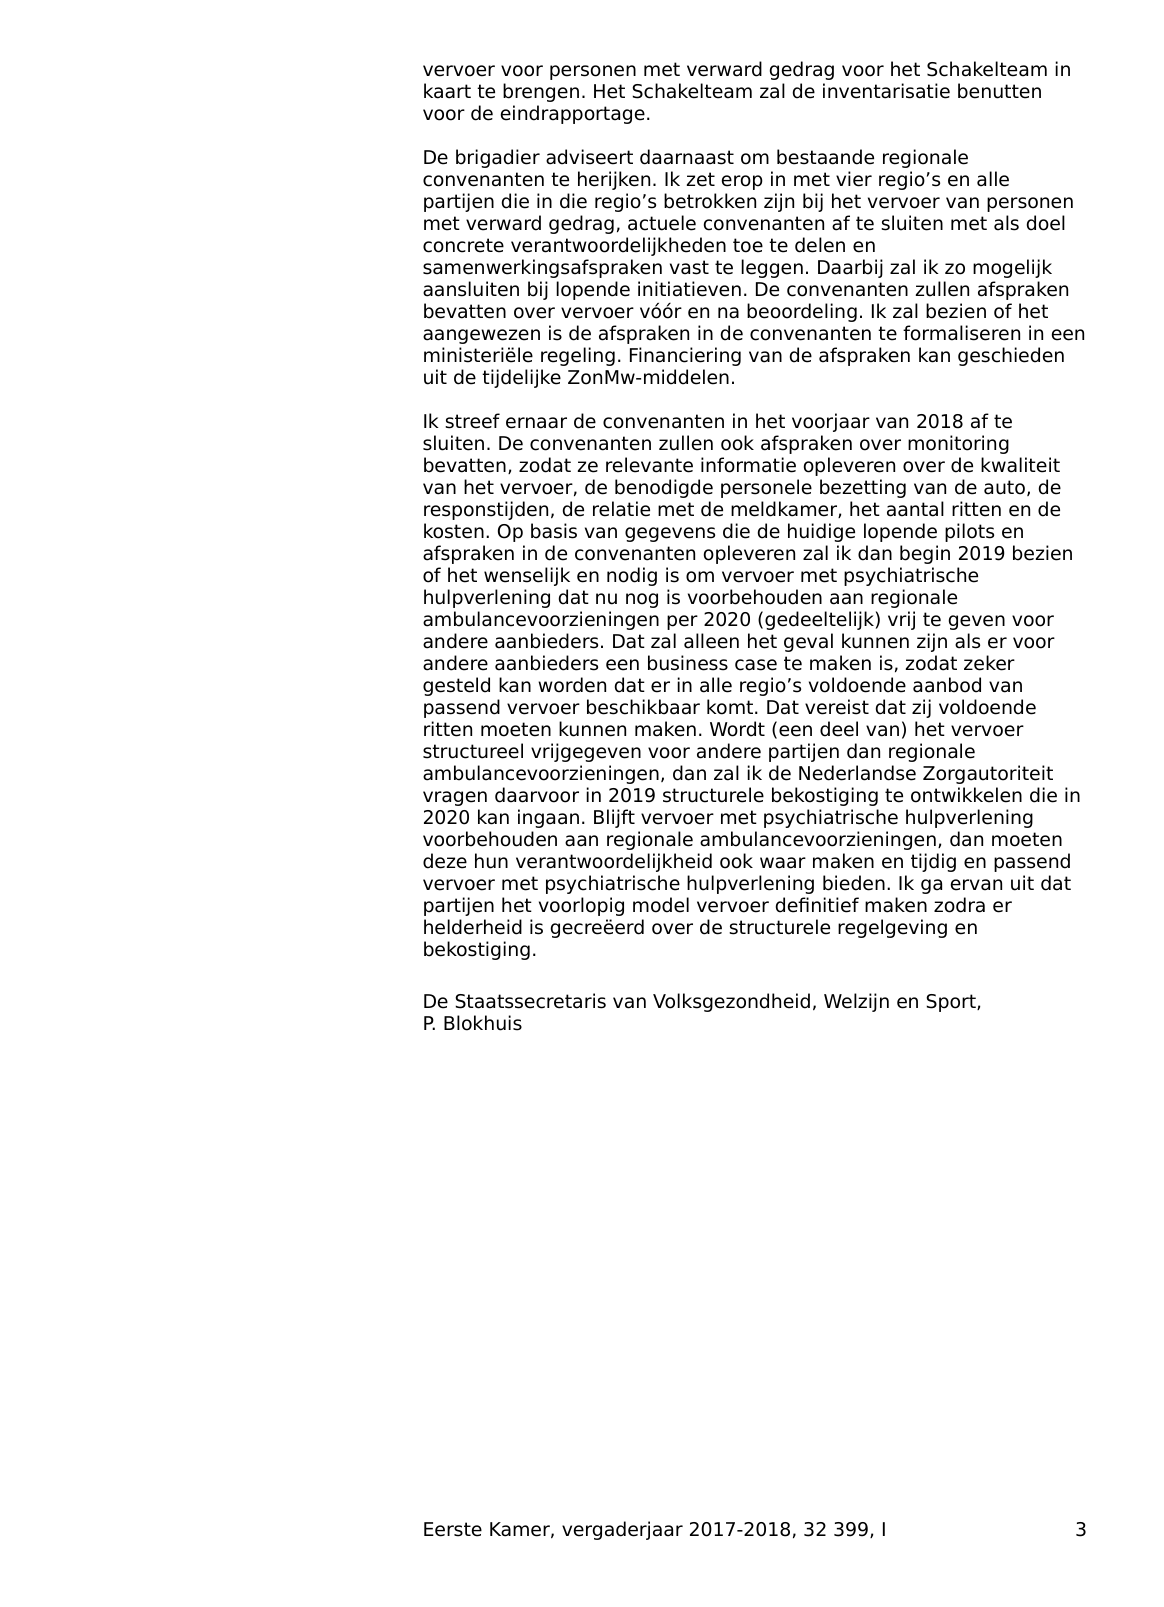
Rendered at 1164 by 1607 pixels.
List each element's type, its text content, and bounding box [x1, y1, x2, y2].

text vervoer voor personen met verward gedrag voor het Schakelteam in kaart te brengen. Het Schakelteam zal de inventarisatie benutten voor de eindrapportage. [422, 59, 1087, 125]
text De brigadier adviseert daarnaast om bestaande regionale convenanten te herijken. Ik zet erop in met vier regio’s en alle partijen die in die regio’s betrokken zijn bij het vervoer van personen met verward gedrag, actuele convenanten af te sluiten met als doel concrete verantwoordelijkheden toe te delen en samenwerkingsafspraken vast te leggen. Daarbij zal ik zo mogelijk aansluiten bij lopende initiatieven. De convenanten zullen afspraken bevatten over vervoer vóór en na beoordeling. Ik zal bezien of het aangewezen is de afspraken in de convenanten te formaliseren in een ministeriële regeling. Financiering van de afspraken kan geschieden uit de tijdelijke ZonMw-middelen. [422, 147, 1087, 389]
text De Staatssecretaris van Volksgezondheid, Welzijn en Sport, P. Blokhuis [422, 991, 1087, 1034]
text Ik streef ernaar de convenanten in het voorjaar van 2018 af te sluiten. De convenanten zullen ook afspraken over monitoring bevatten, zodat ze relevante informatie opleveren over de kwaliteit van het vervoer, de benodigde personele bezetting van de auto, de responstijden, de relatie met de meldkamer, het aantal ritten en de kosten. Op basis van gegevens die de huidige lopende pilots en afspraken in de convenanten opleveren zal ik dan begin 2019 bezien of het wenselijk en nodig is om vervoer met psychiatrische hulpverlening dat nu nog is voorbehouden aan regionale ambulancevoorzieningen per 2020 (gedeeltelijk) vrij te geven voor andere aanbieders. Dat zal alleen het geval kunnen zijn als er voor andere aanbieders een business case te maken is, zodat zeker gesteld kan worden dat er in alle regio’s voldoende aanbod van passend vervoer beschikbaar komt. Dat vereist dat zij voldoende ritten moeten kunnen maken. Wordt (een deel van) het vervoer structureel vrijgegeven voor andere partijen dan regionale ambulancevoorzieningen, dan zal ik de Nederlandse Zorgautoriteit vragen daarvoor in 2019 structurele bekostiging te ontwikkelen die in 2020 kan ingaan. Blijft vervoer met psychiatrische hulpverlening voorbehouden aan regionale ambulancevoorzieningen, dan moeten deze hun verantwoordelijkheid ook waar maken en tijdig en passend vervoer met psychiatrische hulpverlening bieden. Ik ga ervan uit dat partijen het voorlopig model vervoer definitief maken zodra er helderheid is gecreëerd over de structurele regelgeving en bekostiging. [422, 411, 1087, 961]
